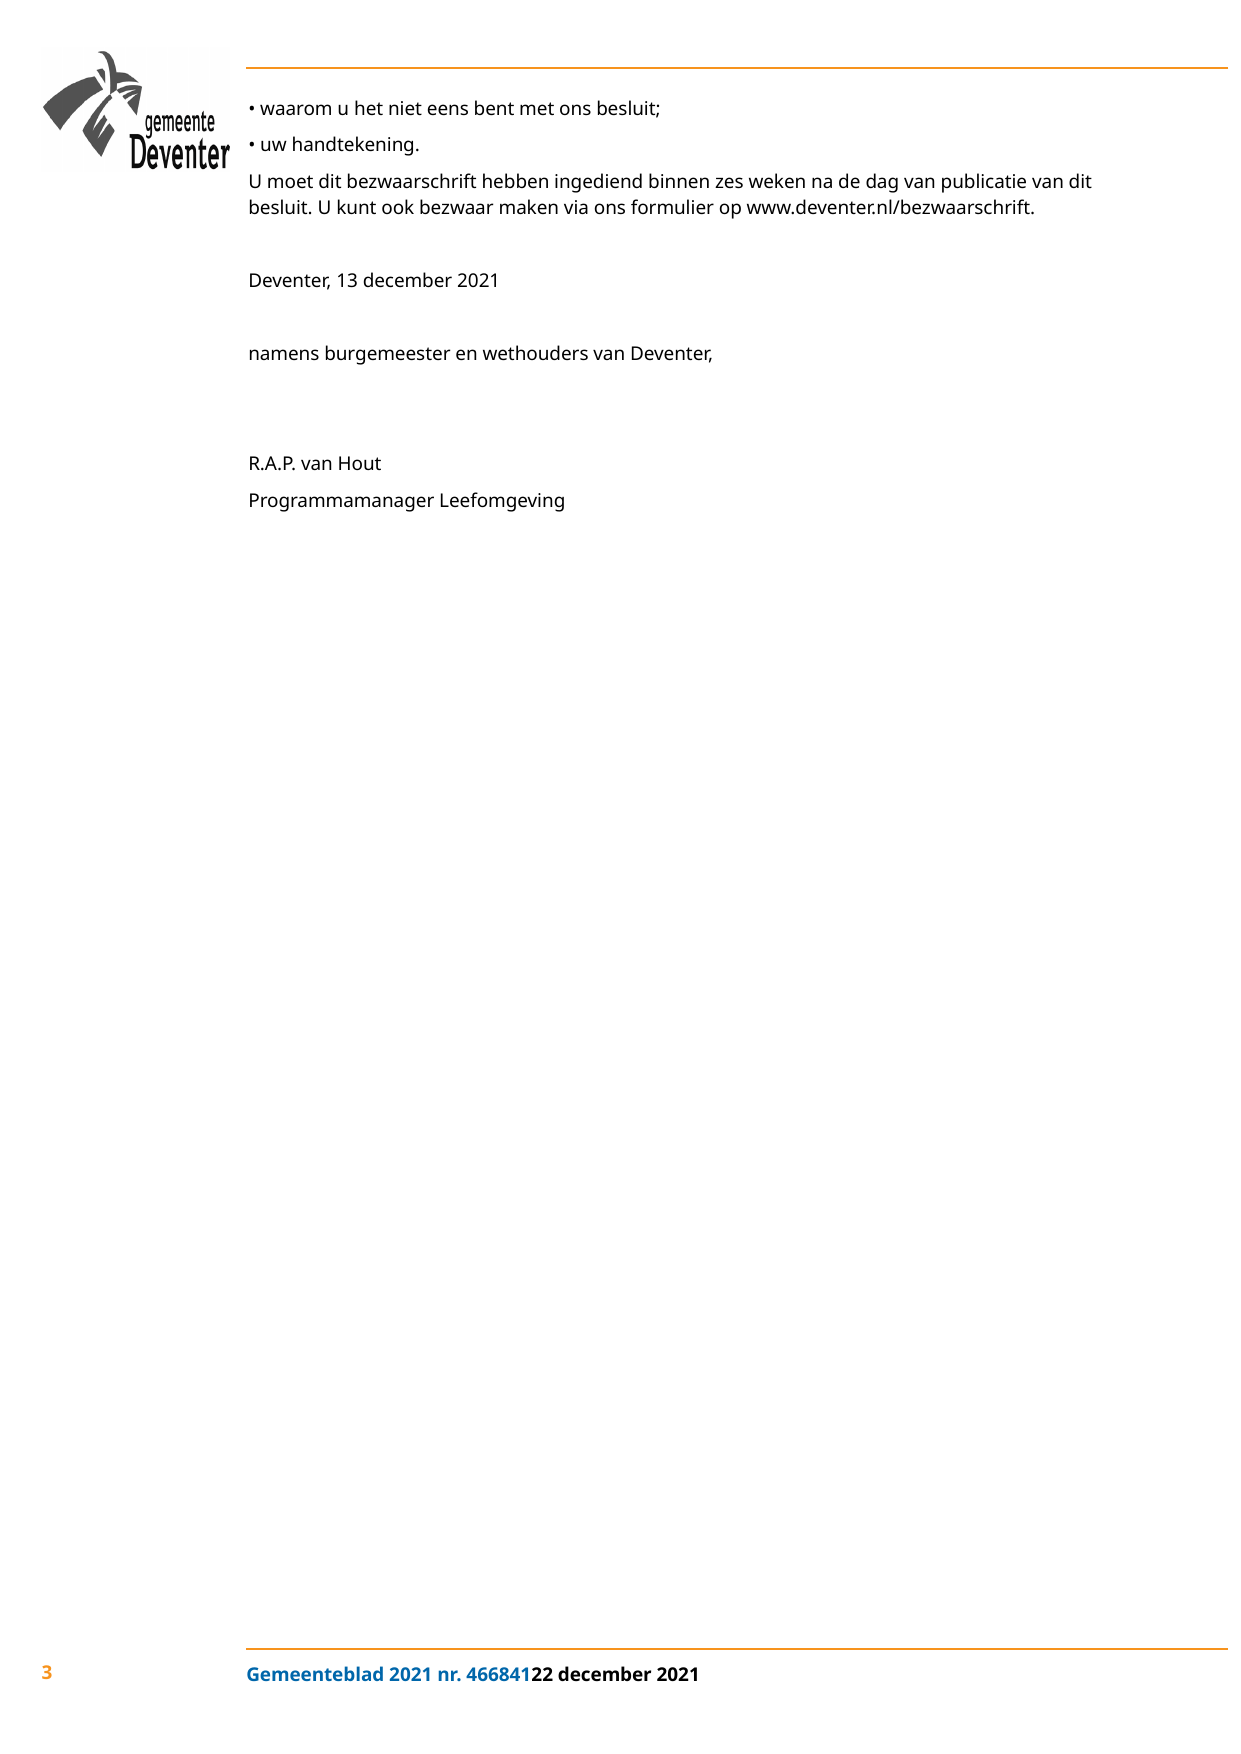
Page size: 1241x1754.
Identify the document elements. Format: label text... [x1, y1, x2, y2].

text Programmamanager Leefomgeving [248, 487, 1152, 513]
text namens burgemeester en wethouders van Deventer, [248, 341, 1152, 366]
text U moet dit bezwaarschrift hebben ingediend binnen zes weken na de dag van publicatie van dit besluit. U kunt ook bezwaar maken via ons formulier op www.deventer.nl/bezwaarschrift. [248, 168, 1152, 219]
text • uw handtekening. [248, 131, 1152, 157]
text • waarom u het niet eens bent met ons besluit; [248, 95, 1152, 121]
text R.A.P. van Hout [248, 451, 1152, 476]
text Deventer, 13 december 2021 [248, 267, 1152, 293]
picture [41, 47, 231, 172]
